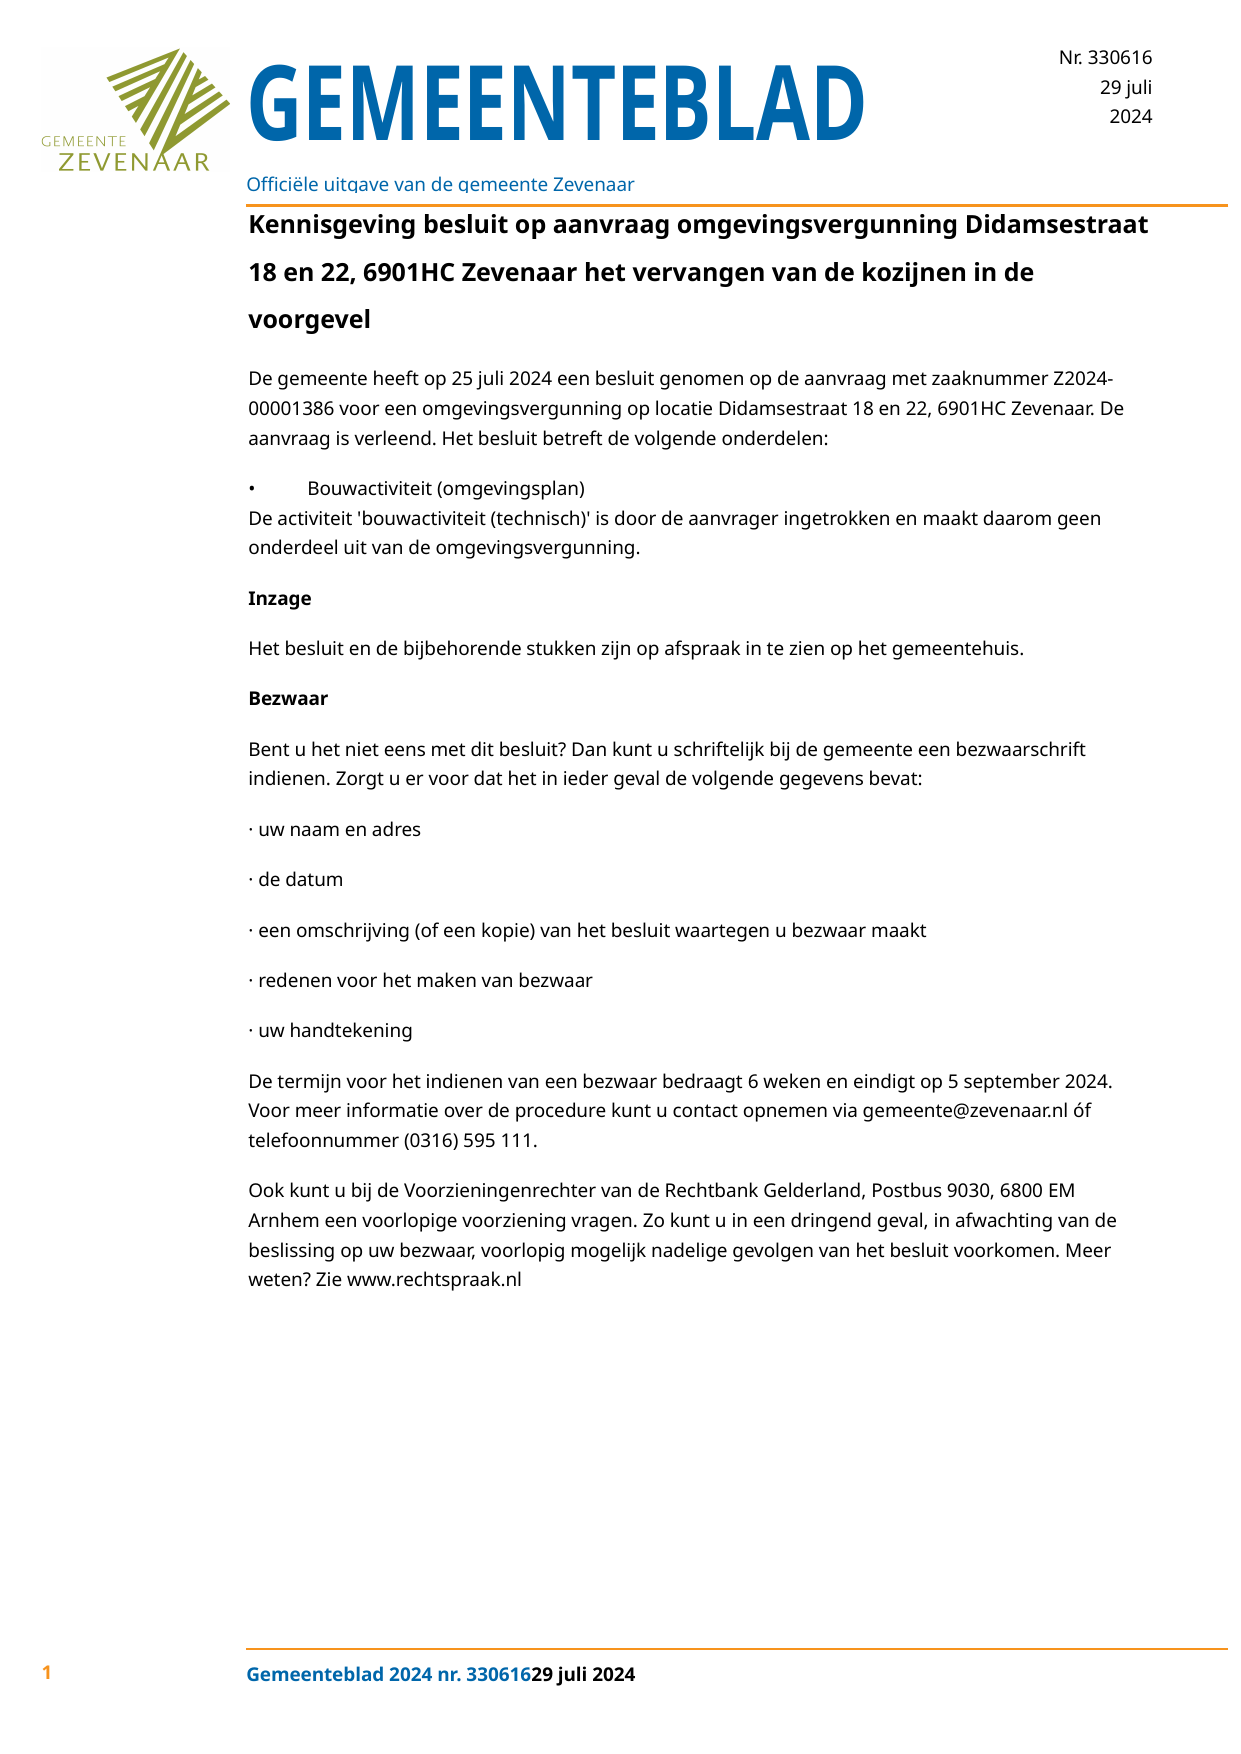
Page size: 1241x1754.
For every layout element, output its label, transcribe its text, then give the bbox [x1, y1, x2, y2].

text Kennisgeving besluit op aanvraag omgevingsvergunning Didamsestraat 18 en 22, 6901HC Zevenaar het vervangen van de kozijnen in de voorgevel [248, 207, 1152, 336]
text Ook kunt u bij de Voorzieningenrechter van de Rechtbank Gelderland, Postbus 9030, 6800 EM Arnhem een voorlopige voorziening vragen. Zo kunt u in een dringend geval, in afwachting van de beslissing op uw bezwaar, voorlopig mogelijk nadelige gevolgen van het besluit voorkomen. Meer weten? Zie www.rechtspraak.nl [248, 1178, 1152, 1292]
text · uw handtekening [248, 1018, 1152, 1043]
text · redenen voor het maken van bezwaar [248, 967, 1152, 993]
list Bouwactiviteit (omgevingsplan) [248, 475, 1152, 501]
text · de datum [248, 866, 1152, 892]
text · uw naam en adres [248, 816, 1152, 842]
text De termijn voor het indienen van een bezwaar bedraagt 6 weken en eindigt op 5 september 2024. Voor meer informatie over de procedure kunt u contact opnemen via gemeente@zevenaar.nl óf telefoonnummer (0316) 595 111. [248, 1068, 1152, 1153]
text Bezwaar [248, 686, 1152, 711]
text · een omschrijving (of een kopie) van het besluit waartegen u bezwaar maakt [248, 917, 1152, 942]
text De gemeente heeft op 25 juli 2024 een besluit genomen op de aanvraag met zaaknummer Z2024-00001386 voor een omgevingsvergunning op locatie Didamsestraat 18 en 22, 6901HC Zevenaar. De aanvraag is verleend. Het besluit betreft de volgende onderdelen: [248, 366, 1152, 450]
text Het besluit en de bijbehorende stukken zijn op afspraak in te zien op het gemeentehuis. [248, 635, 1152, 661]
picture [41, 47, 231, 172]
text Inzage [248, 585, 1152, 610]
text De activiteit 'bouwactiviteit (technisch)' is door de aanvrager ingetrokken en maakt daarom geen onderdeel uit van de omgevingsvergunning. [248, 505, 1152, 560]
text Bent u het niet eens met dit besluit? Dan kunt u schriftelijk bij de gemeente een bezwaarschrift indienen. Zorgt u er voor dat het in ieder geval de volgende gegevens bevat: [248, 736, 1152, 791]
